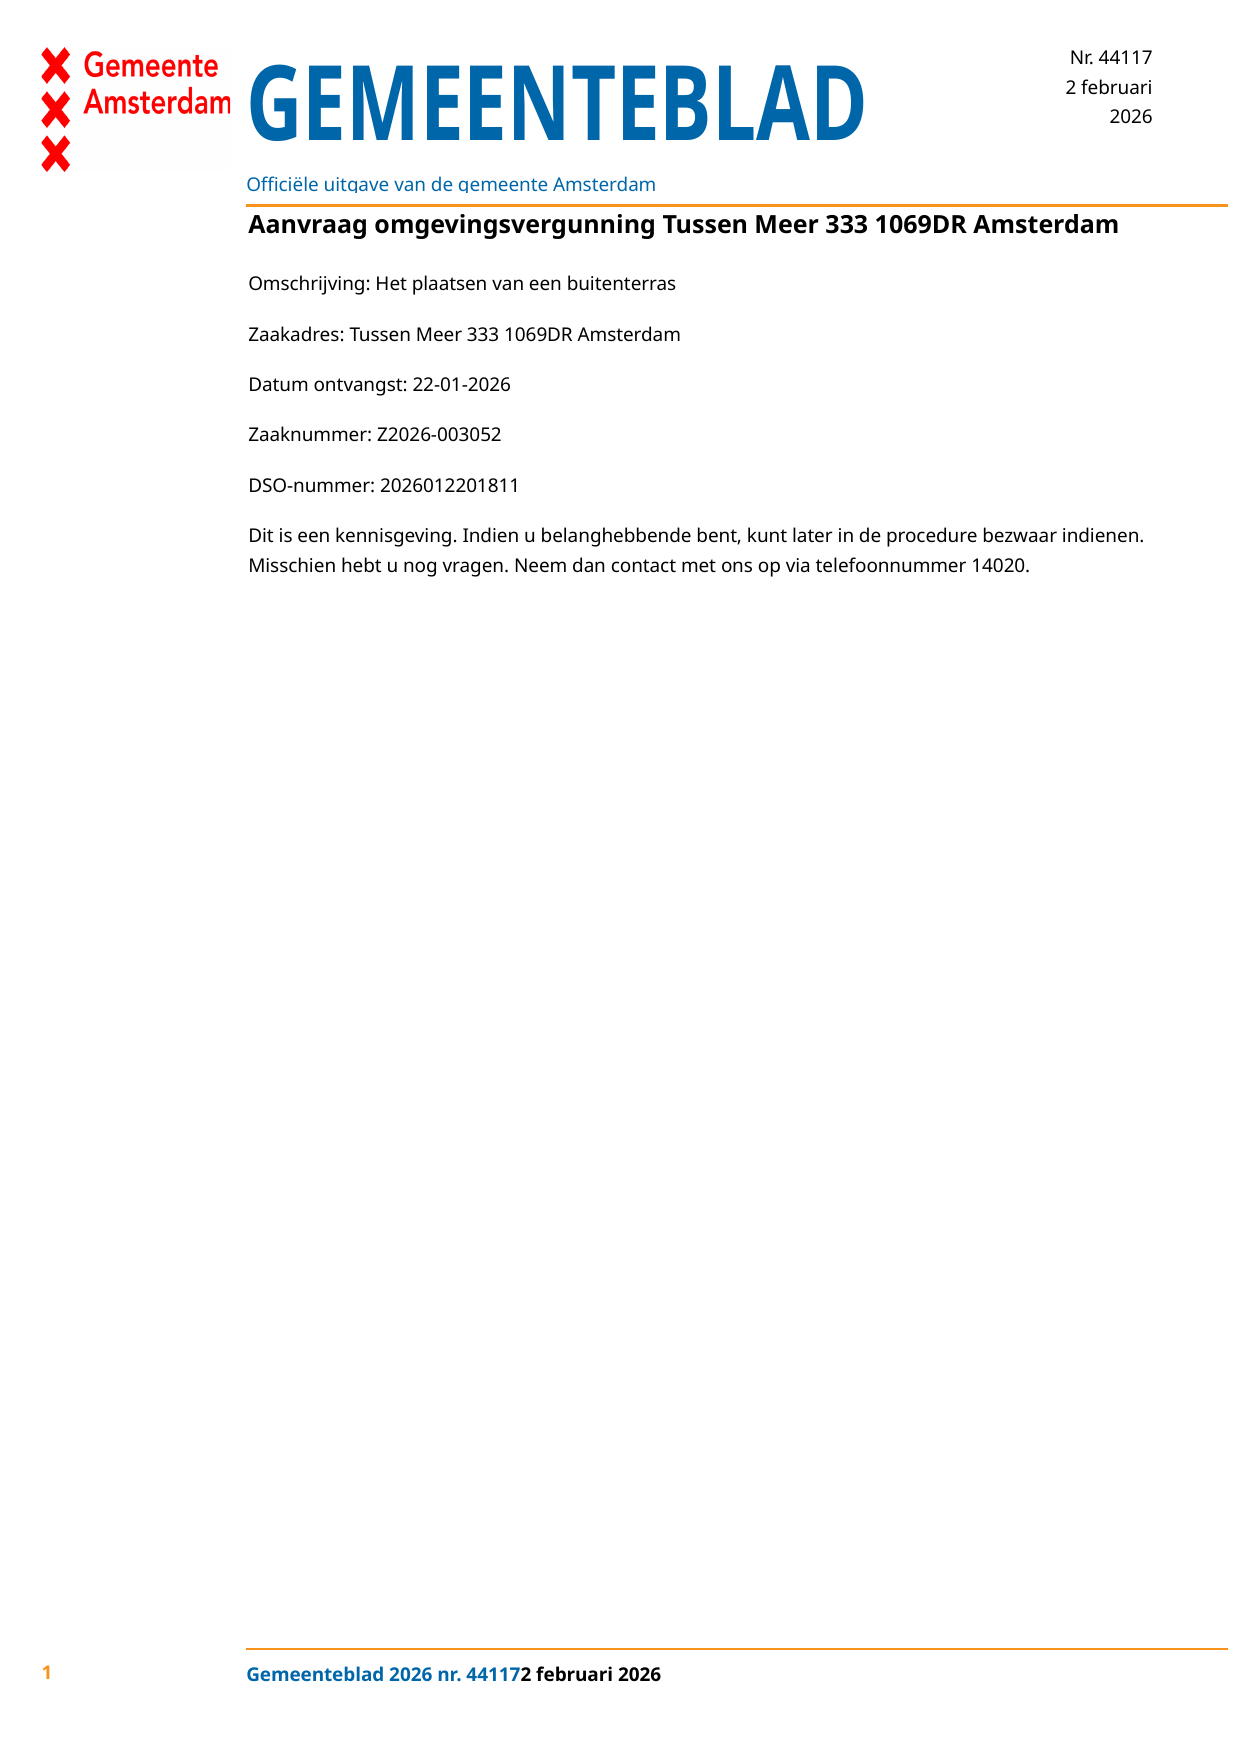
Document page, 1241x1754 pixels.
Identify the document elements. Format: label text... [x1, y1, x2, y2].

text Zaakadres: Tussen Meer 333 1069DR Amsterdam [248, 321, 1152, 346]
text Datum ontvangst: 22-01-2026 [248, 371, 1152, 397]
text Aanvraag omgevingsvergunning Tussen Meer 333 1069DR Amsterdam [248, 207, 1152, 241]
text DSO-nummer: 2026012201811 [248, 472, 1152, 498]
text Zaaknummer: Z2026-003052 [248, 422, 1152, 447]
picture [41, 47, 231, 172]
text Omschrijving: Het plaatsen van een buitenterras [248, 270, 1152, 296]
text Dit is een kennisgeving. Indien u belanghebbende bent, kunt later in de procedure bezwaar indienen. Misschien hebt u nog vragen. Neem dan contact met ons op via telefoonnummer 14020. [248, 522, 1152, 578]
